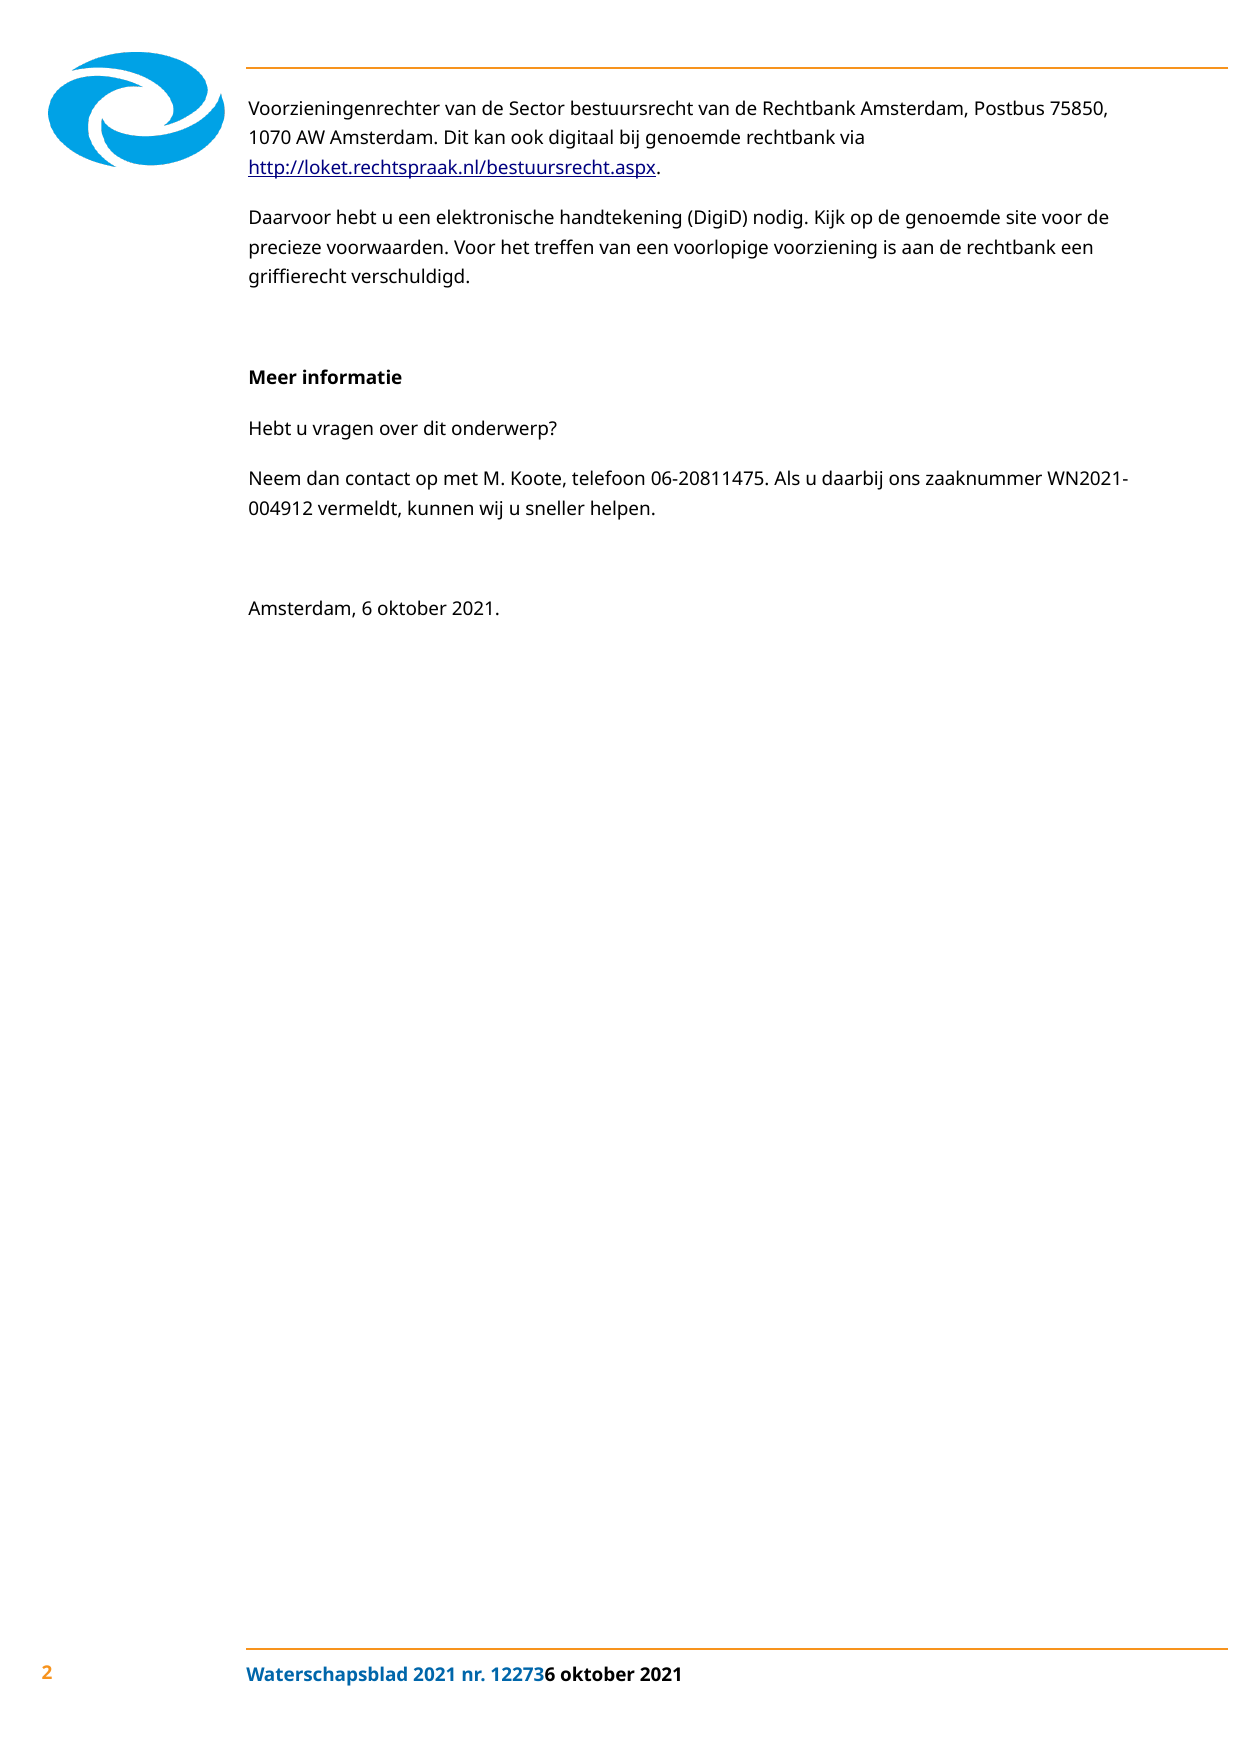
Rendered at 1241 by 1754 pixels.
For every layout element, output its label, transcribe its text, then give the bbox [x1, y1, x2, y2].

text Neem dan contact op met M. Koote, telefoon 06-20811475. Als u daarbij ons zaaknummer WN2021-004912 vermeldt, kunnen wij u sneller helpen. [248, 465, 1152, 521]
text Amsterdam, 6 oktober 2021. [248, 596, 1152, 621]
picture [41, 47, 231, 172]
text Voorzieningenrechter van de Sector bestuursrecht van de Rechtbank Amsterdam, Postbus 75850, 1070 AW Amsterdam. Dit kan ook digitaal bij genoemde rechtbank via http://loket.rechtspraak.nl/bestuursrecht.aspx. [248, 95, 1152, 180]
text Daarvoor hebt u een elektronische handtekening (DigiD) nodig. Kijk op de genoemde site voor de precieze voorwaarden. Voor het treffen van een voorlopige voorziening is aan de rechtbank een griffierecht verschuldigd. [248, 204, 1152, 289]
text Meer informatie [248, 364, 1152, 390]
text Hebt u vragen over dit onderwerp? [248, 415, 1152, 441]
